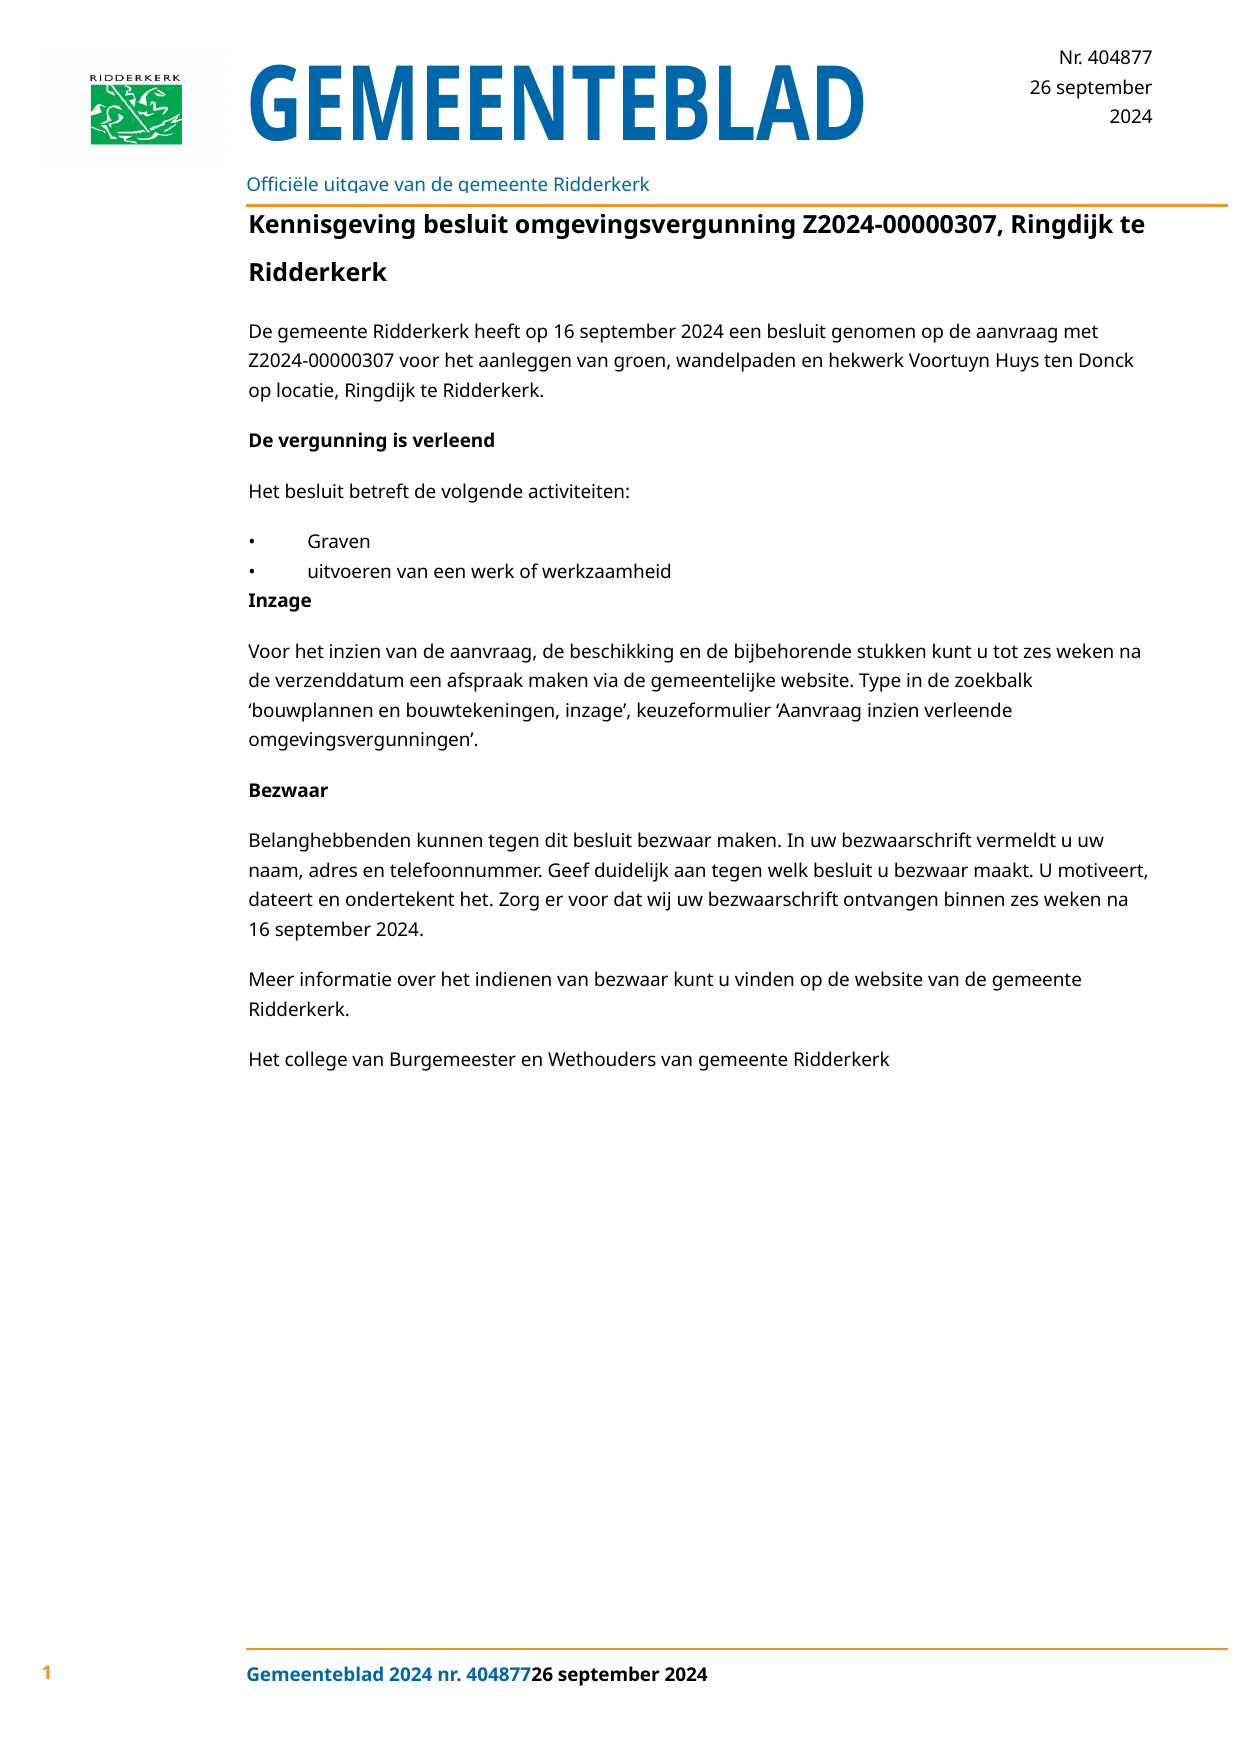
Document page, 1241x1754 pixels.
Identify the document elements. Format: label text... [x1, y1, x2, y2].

text Het college van Burgemeester en Wethouders van gemeente Ridderkerk [248, 1047, 1152, 1072]
text De gemeente Ridderkerk heeft op 16 september 2024 een besluit genomen op de aanvraag met Z2024-00000307 voor het aanleggen van groen, wandelpaden en hekwerk Voortuyn Huys ten Donck op locatie, Ringdijk te Ridderkerk. [248, 318, 1152, 403]
list Graven [248, 528, 1152, 554]
text Kennisgeving besluit omgevingsvergunning Z2024-00000307, Ringdijk te Ridderkerk [248, 207, 1152, 288]
list uitvoeren van een werk of werkzaamheid [248, 558, 1152, 584]
picture [41, 47, 231, 172]
text Bezwaar [248, 777, 1152, 803]
text Het besluit betreft de volgende activiteiten: [248, 478, 1152, 504]
text Inzage [248, 587, 1152, 613]
text Belanghebbenden kunnen tegen dit besluit bezwaar maken. In uw bezwaarschrift vermeldt u uw naam, adres en telefoonnummer. Geef duidelijk aan tegen welk besluit u bezwaar maakt. U motiveert, dateert en ondertekent het. Zorg er voor dat wij uw bezwaarschrift ontvangen binnen zes weken na 16 september 2024. [248, 827, 1152, 942]
text De vergunning is verleend [248, 427, 1152, 453]
text Voor het inzien van de aanvraag, de beschikking en de bijbehorende stukken kunt u tot zes weken na de verzenddatum een afspraak maken via de gemeentelijke website. Type in de zoekbalk ‘bouwplannen en bouwtekeningen, inzage’, keuzeformulier ‘Aanvraag inzien verleende omgevingsvergunningen’. [248, 638, 1152, 752]
text Meer informatie over het indienen van bezwaar kunt u vinden op de website van de gemeente Ridderkerk. [248, 967, 1152, 1022]
